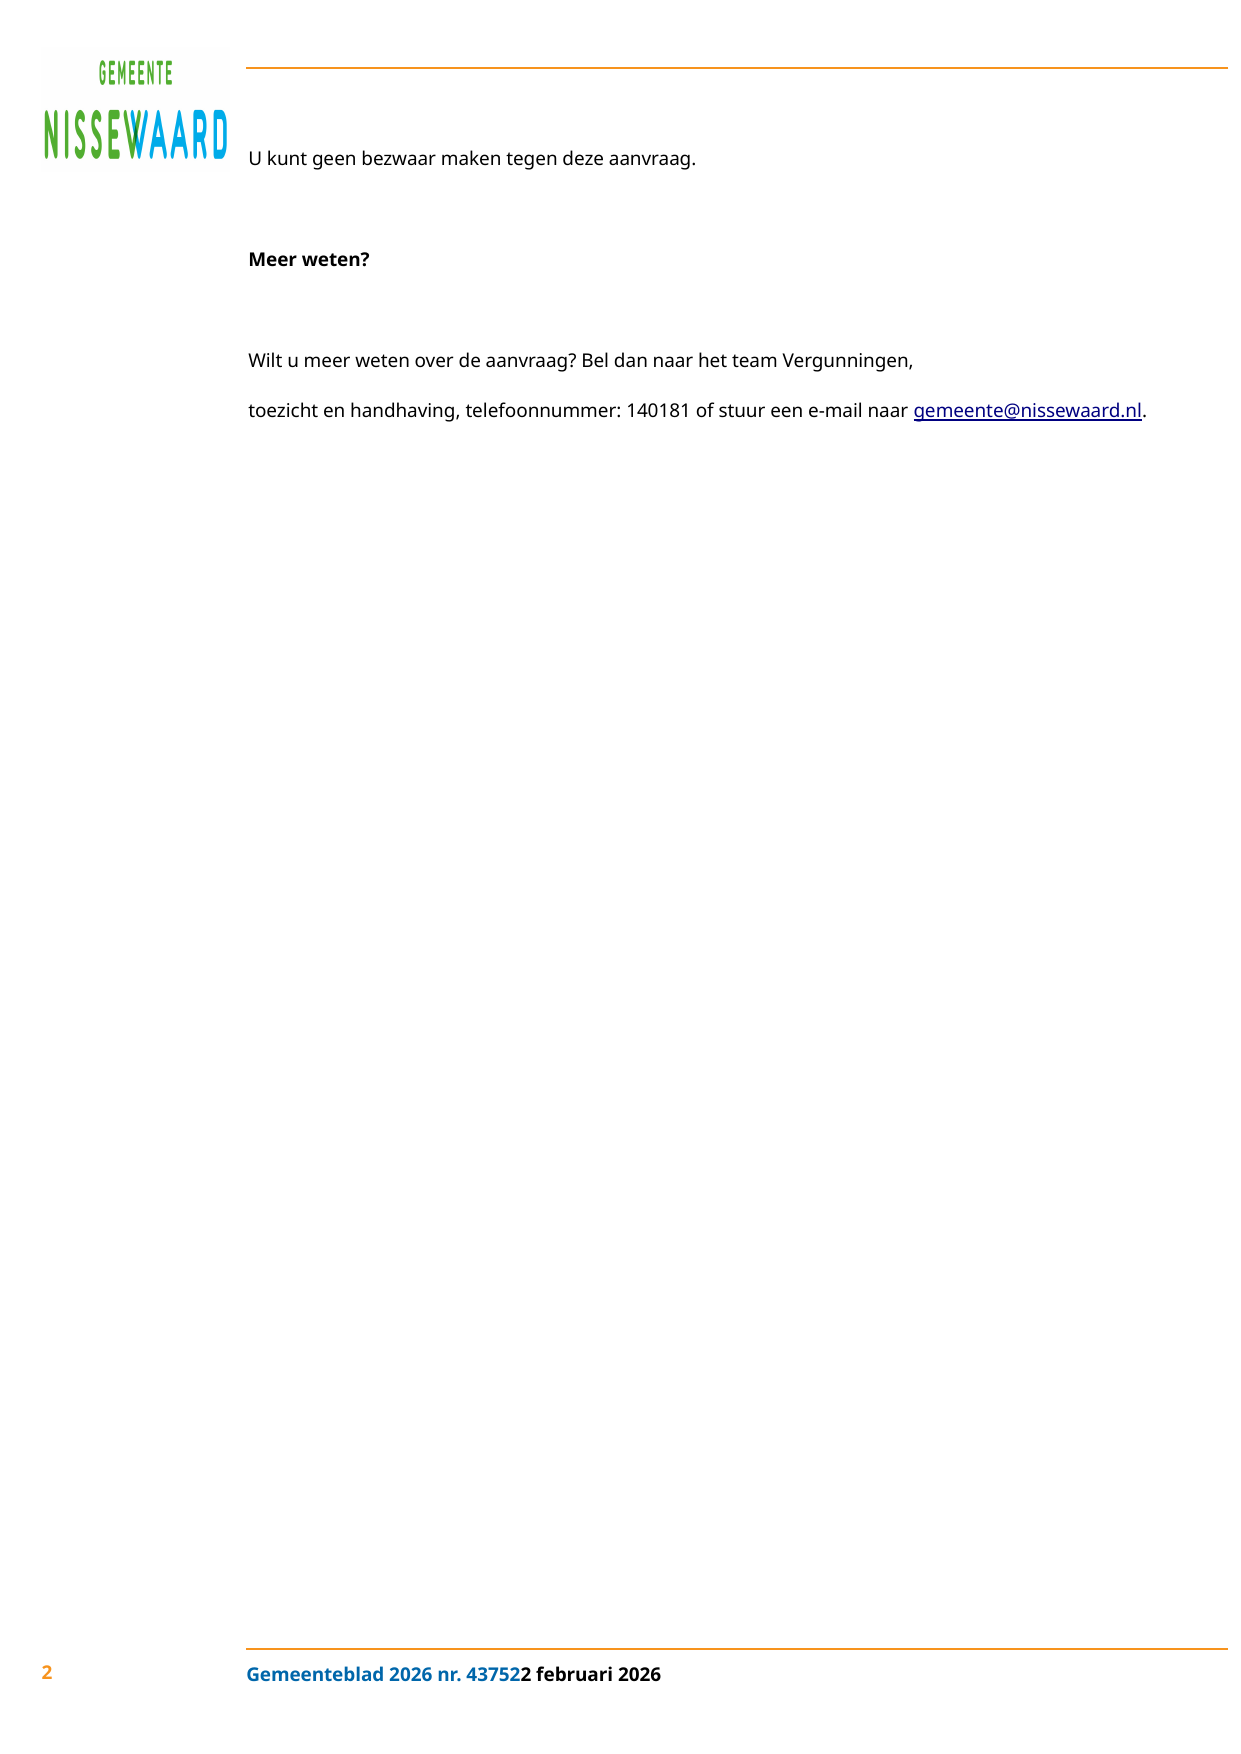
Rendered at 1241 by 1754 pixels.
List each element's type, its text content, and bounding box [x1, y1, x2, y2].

picture [41, 47, 231, 172]
text Meer weten? [248, 246, 1152, 272]
text Wilt u meer weten over de aanvraag? Bel dan naar het team Vergunningen, [248, 347, 1152, 373]
text toezicht en handhaving, telefoonnummer: 140181 of stuur een e-mail naar gemeente@nissewaard.nl. [248, 397, 1152, 423]
text U kunt geen bezwaar maken tegen deze aanvraag. [248, 145, 1152, 171]
